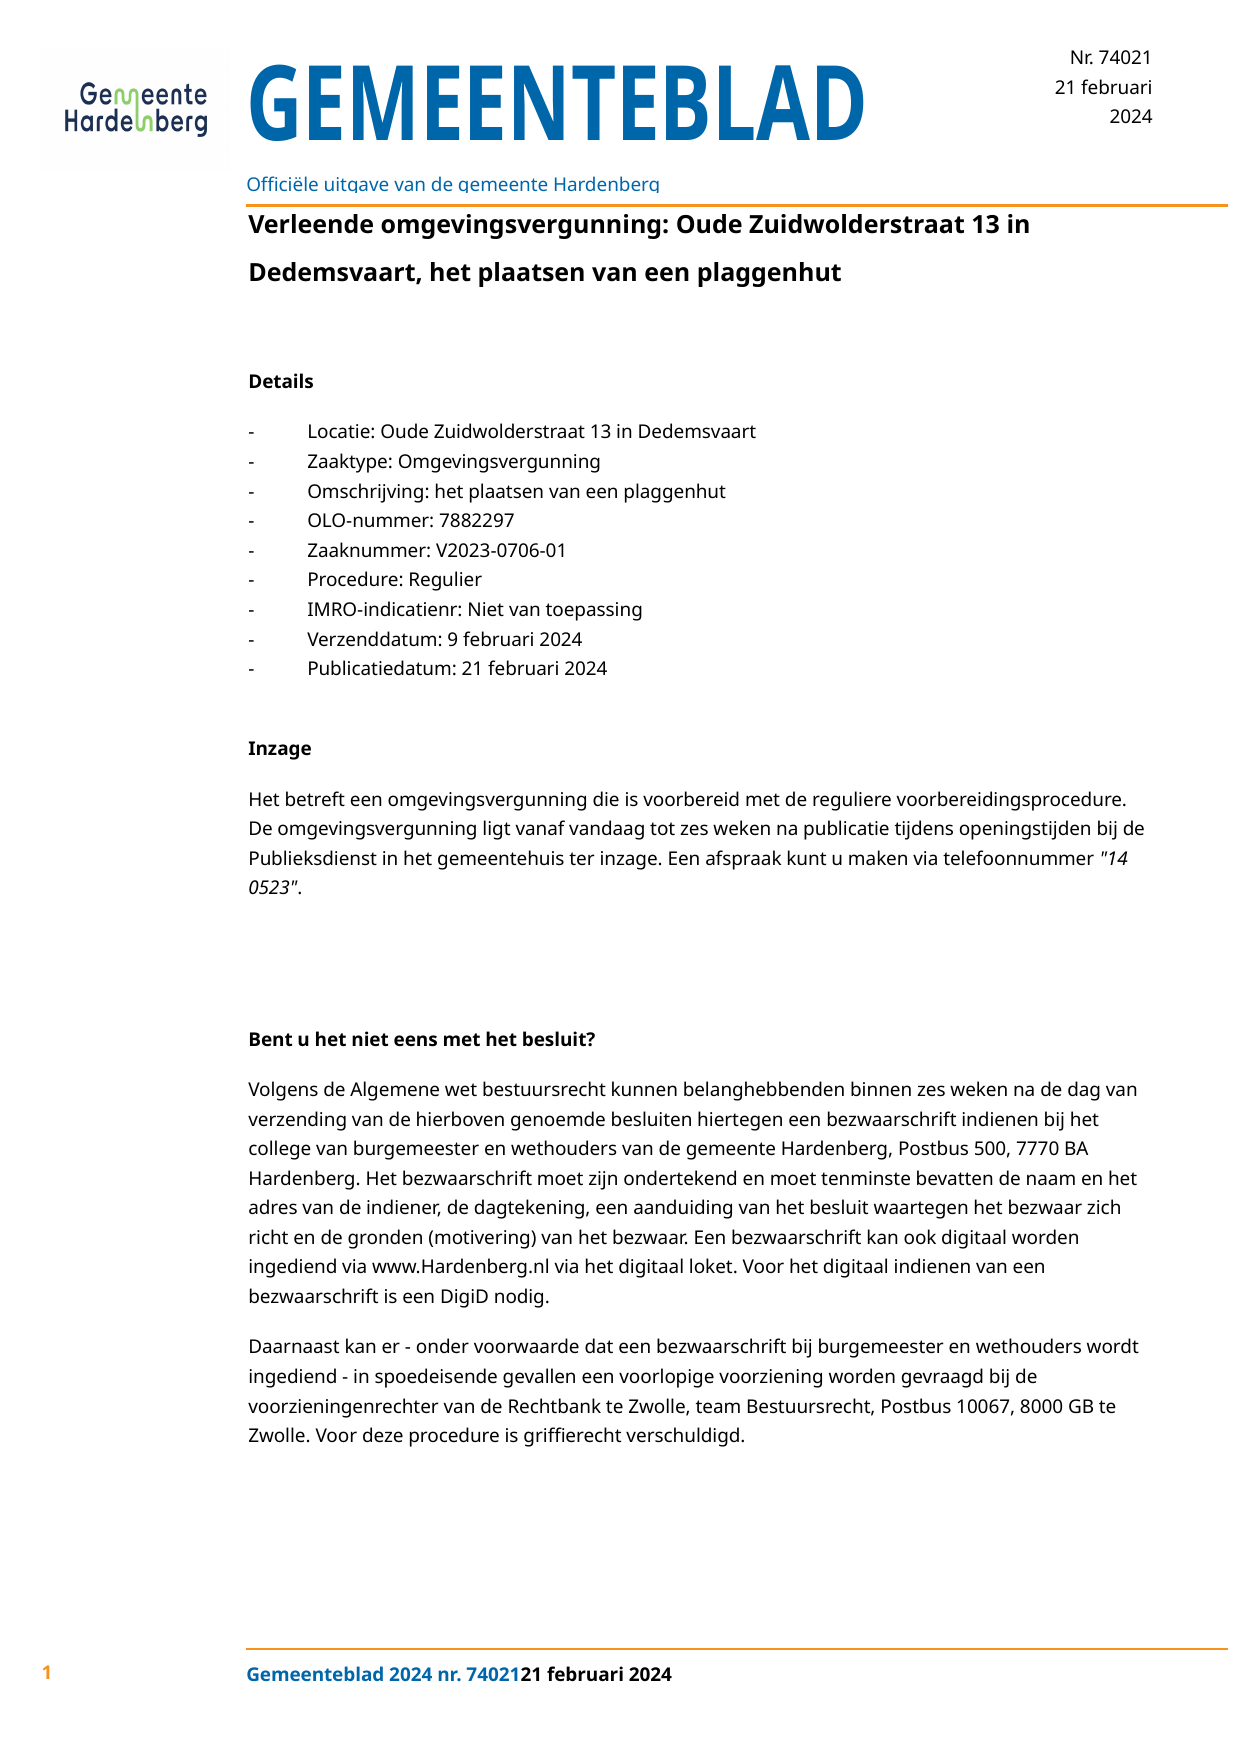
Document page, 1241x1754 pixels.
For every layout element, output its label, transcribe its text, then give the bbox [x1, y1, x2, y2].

list Zaaknummer: V2023-0706-01 [248, 537, 1152, 563]
list OLO-nummer: 7882297 [248, 507, 1152, 533]
list Omschrijving: het plaatsen van een plaggenhut [248, 478, 1152, 504]
list IMRO-indicatienr: Niet van toepassing [248, 596, 1152, 622]
list Zaaktype: Omgevingsvergunning [248, 448, 1152, 474]
list Publicatiedatum: 21 februari 2024 [248, 655, 1152, 681]
text Inzage [248, 735, 1152, 761]
text Verleende omgevingsvergunning: Oude Zuidwolderstraat 13 in Dedemsvaart, het plaatsen van een plaggenhut [248, 207, 1152, 288]
list Verzenddatum: 9 februari 2024 [248, 626, 1152, 652]
picture [41, 47, 231, 172]
text Volgens de Algemene wet bestuursrecht kunnen belanghebbenden binnen zes weken na de dag van verzending van de hierboven genoemde besluiten hiertegen een bezwaarschrift indienen bij het college van burgemeester en wethouders van de gemeente Hardenberg, Postbus 500, 7770 BA Hardenberg. Het bezwaarschrift moet zijn ondertekend en moet tenminste bevatten de naam en het adres van de indiener, de dagtekening, een aanduiding van het besluit waartegen het bezwaar zich richt en de gronden (motivering) van het bezwaar. Een bezwaarschrift kan ook digitaal worden ingediend via www.Hardenberg.nl via het digitaal loket. Voor het digitaal indienen van een bezwaarschrift is een DigiD nodig. [248, 1076, 1152, 1309]
text Het betreft een omgevingsvergunning die is voorbereid met de reguliere voorbereidingsprocedure. De omgevingsvergunning ligt vanaf vandaag tot zes weken na publicatie tijdens openingstijden bij de Publieksdienst in het gemeentehuis ter inzage. Een afspraak kunt u maken via telefoonnummer "14 0523". [248, 786, 1152, 900]
text Details [248, 368, 1152, 394]
text Bent u het niet eens met het besluit? [248, 1026, 1152, 1052]
list Procedure: Regulier [248, 567, 1152, 592]
list Locatie: Oude Zuidwolderstraat 13 in Dedemsvaart [248, 419, 1152, 444]
text Daarnaast kan er - onder voorwaarde dat een bezwaarschrift bij burgemeester en wethouders wordt ingediend - in spoedeisende gevallen een voorlopige voorziening worden gevraagd bij de voorzieningenrechter van de Rechtbank te Zwolle, team Bestuursrecht, Postbus 10067, 8000 GB te Zwolle. Voor deze procedure is griffierecht verschuldigd. [248, 1334, 1152, 1448]
